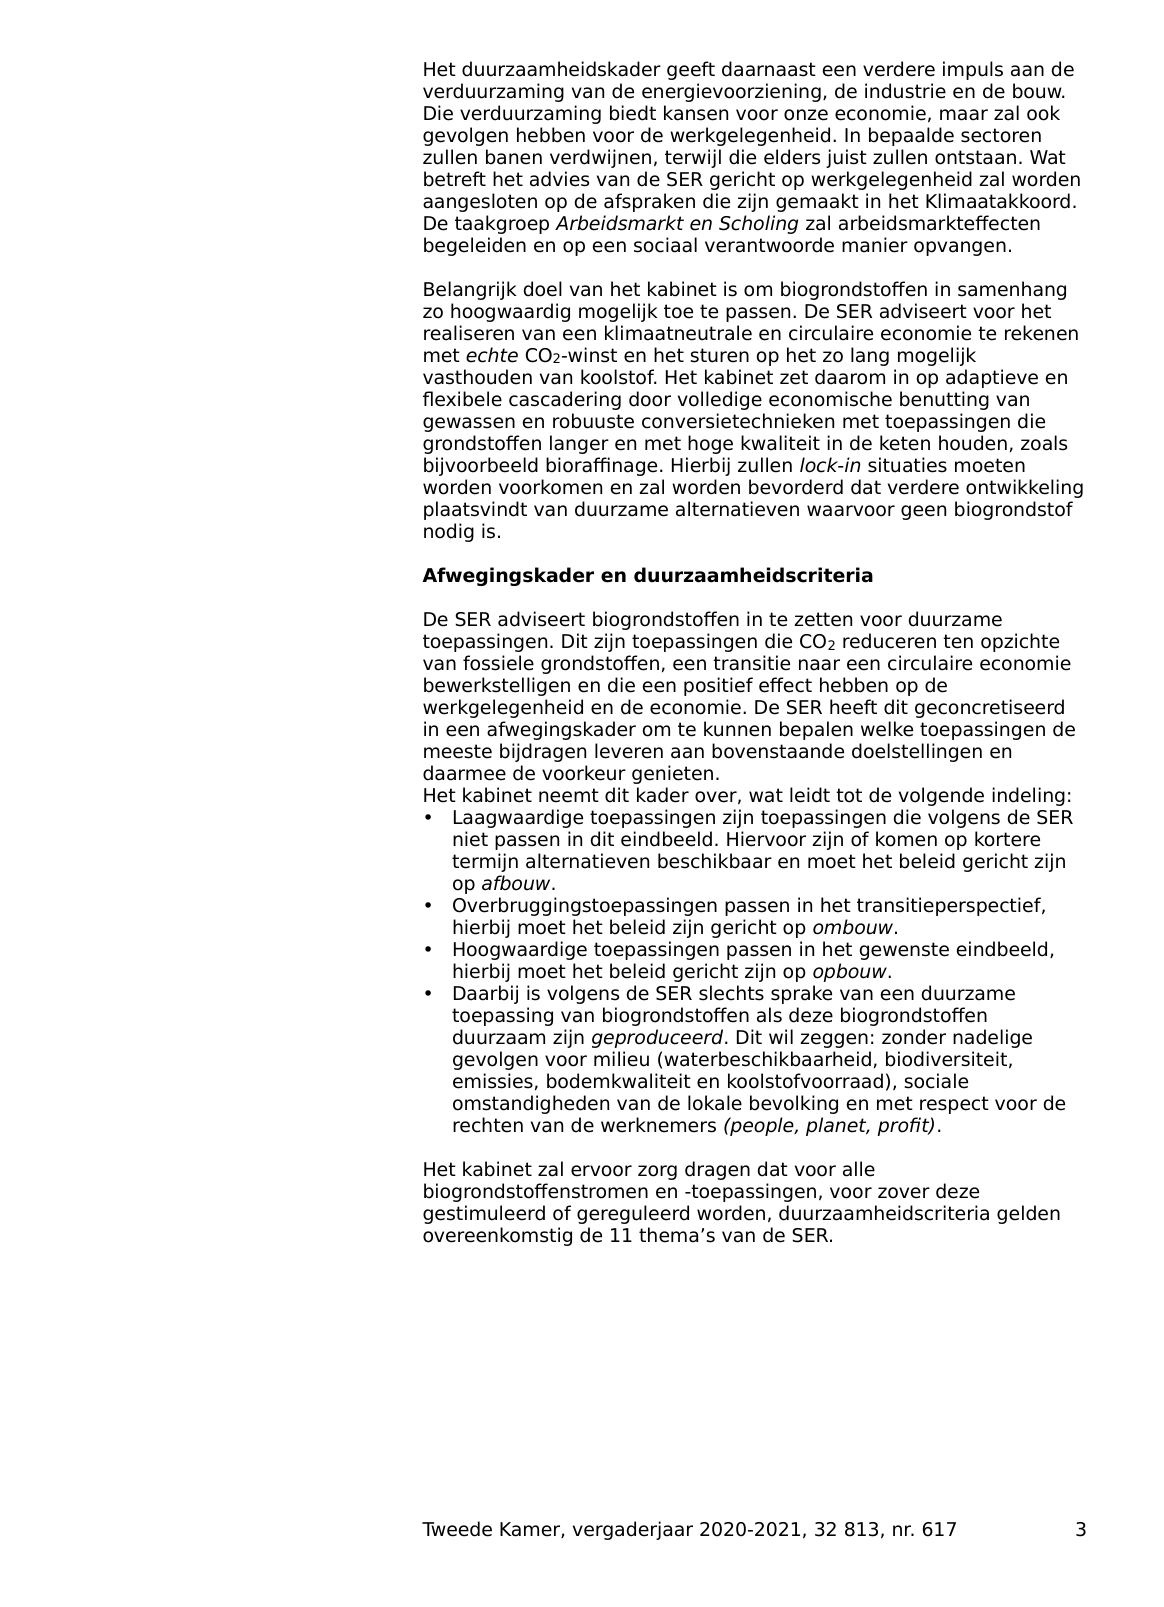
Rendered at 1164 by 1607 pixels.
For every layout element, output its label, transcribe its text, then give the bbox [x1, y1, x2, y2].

text De SER adviseert biogrondstoffen in te zetten voor duurzame toepassingen. Dit zijn toepassingen die CO2 reduceren ten opzichte van fossiele grondstoffen, een transitie naar een circulaire economie bewerkstelligen en die een positief effect hebben op de werkgelegenheid en de economie. De SER heeft dit geconcretiseerd in een afwegingskader om te kunnen bepalen welke toepassingen de meeste bijdragen leveren aan bovenstaande doelstellingen en daarmee de voorkeur genieten. [422, 609, 1087, 785]
text • Laagwaardige toepassingen zijn toepassingen die volgens de SER niet passen in dit eindbeeld. Hiervoor zijn of komen op kortere termijn alternatieven beschikbaar en moet het beleid gericht zijn op afbouw. [422, 807, 1087, 895]
text Belangrijk doel van het kabinet is om biogrondstoffen in samenhang zo hoogwaardig mogelijk toe te passen. De SER adviseert voor het realiseren van een klimaatneutrale en circulaire economie te rekenen met echte CO2-winst en het sturen op het zo lang mogelijk vasthouden van koolstof. Het kabinet zet daarom in op adaptieve en flexibele cascadering door volledige economische benutting van gewassen en robuuste conversietechnieken met toepassingen die grondstoffen langer en met hoge kwaliteit in de keten houden, zoals bijvoorbeeld bioraffinage. Hierbij zullen lock-in situaties moeten worden voorkomen en zal worden bevorderd dat verdere ontwikkeling plaatsvindt van duurzame alternatieven waarvoor geen biogrondstof nodig is. [422, 279, 1087, 543]
text • Daarbij is volgens de SER slechts sprake van een duurzame toepassing van biogrondstoffen als deze biogrondstoffen duurzaam zijn geproduceerd. Dit wil zeggen: zonder nadelige gevolgen voor milieu (waterbeschikbaarheid, biodiversiteit, emissies, bodemkwaliteit en koolstofvoorraad), sociale omstandigheden van de lokale bevolking en met respect voor de rechten van de werknemers (people, planet, profit). [422, 983, 1087, 1137]
subtitle Afwegingskader en duurzaamheidscriteria [422, 565, 1087, 587]
text Het kabinet zal ervoor zorg dragen dat voor alle biogrondstoffenstromen en -toepassingen, voor zover deze gestimuleerd of gereguleerd worden, duurzaamheidscriteria gelden overeenkomstig de 11 thema’s van de SER. [422, 1159, 1087, 1247]
text Het kabinet neemt dit kader over, wat leidt tot de volgende indeling: [422, 785, 1087, 807]
text • Hoogwaardige toepassingen passen in het gewenste eindbeeld, hierbij moet het beleid gericht zijn op opbouw. [422, 939, 1087, 983]
text Het duurzaamheidskader geeft daarnaast een verdere impuls aan de verduurzaming van de energievoorziening, de industrie en de bouw. Die verduurzaming biedt kansen voor onze economie, maar zal ook gevolgen hebben voor de werkgelegenheid. In bepaalde sectoren zullen banen verdwijnen, terwijl die elders juist zullen ontstaan. Wat betreft het advies van de SER gericht op werkgelegenheid zal worden aangesloten op de afspraken die zijn gemaakt in het Klimaatakkoord. De taakgroep Arbeidsmarkt en Scholing zal arbeidsmarkteffecten begeleiden en op een sociaal verantwoorde manier opvangen. [422, 59, 1087, 257]
text • Overbruggingstoepassingen passen in het transitieperspectief, hierbij moet het beleid zijn gericht op ombouw. [422, 895, 1087, 939]
